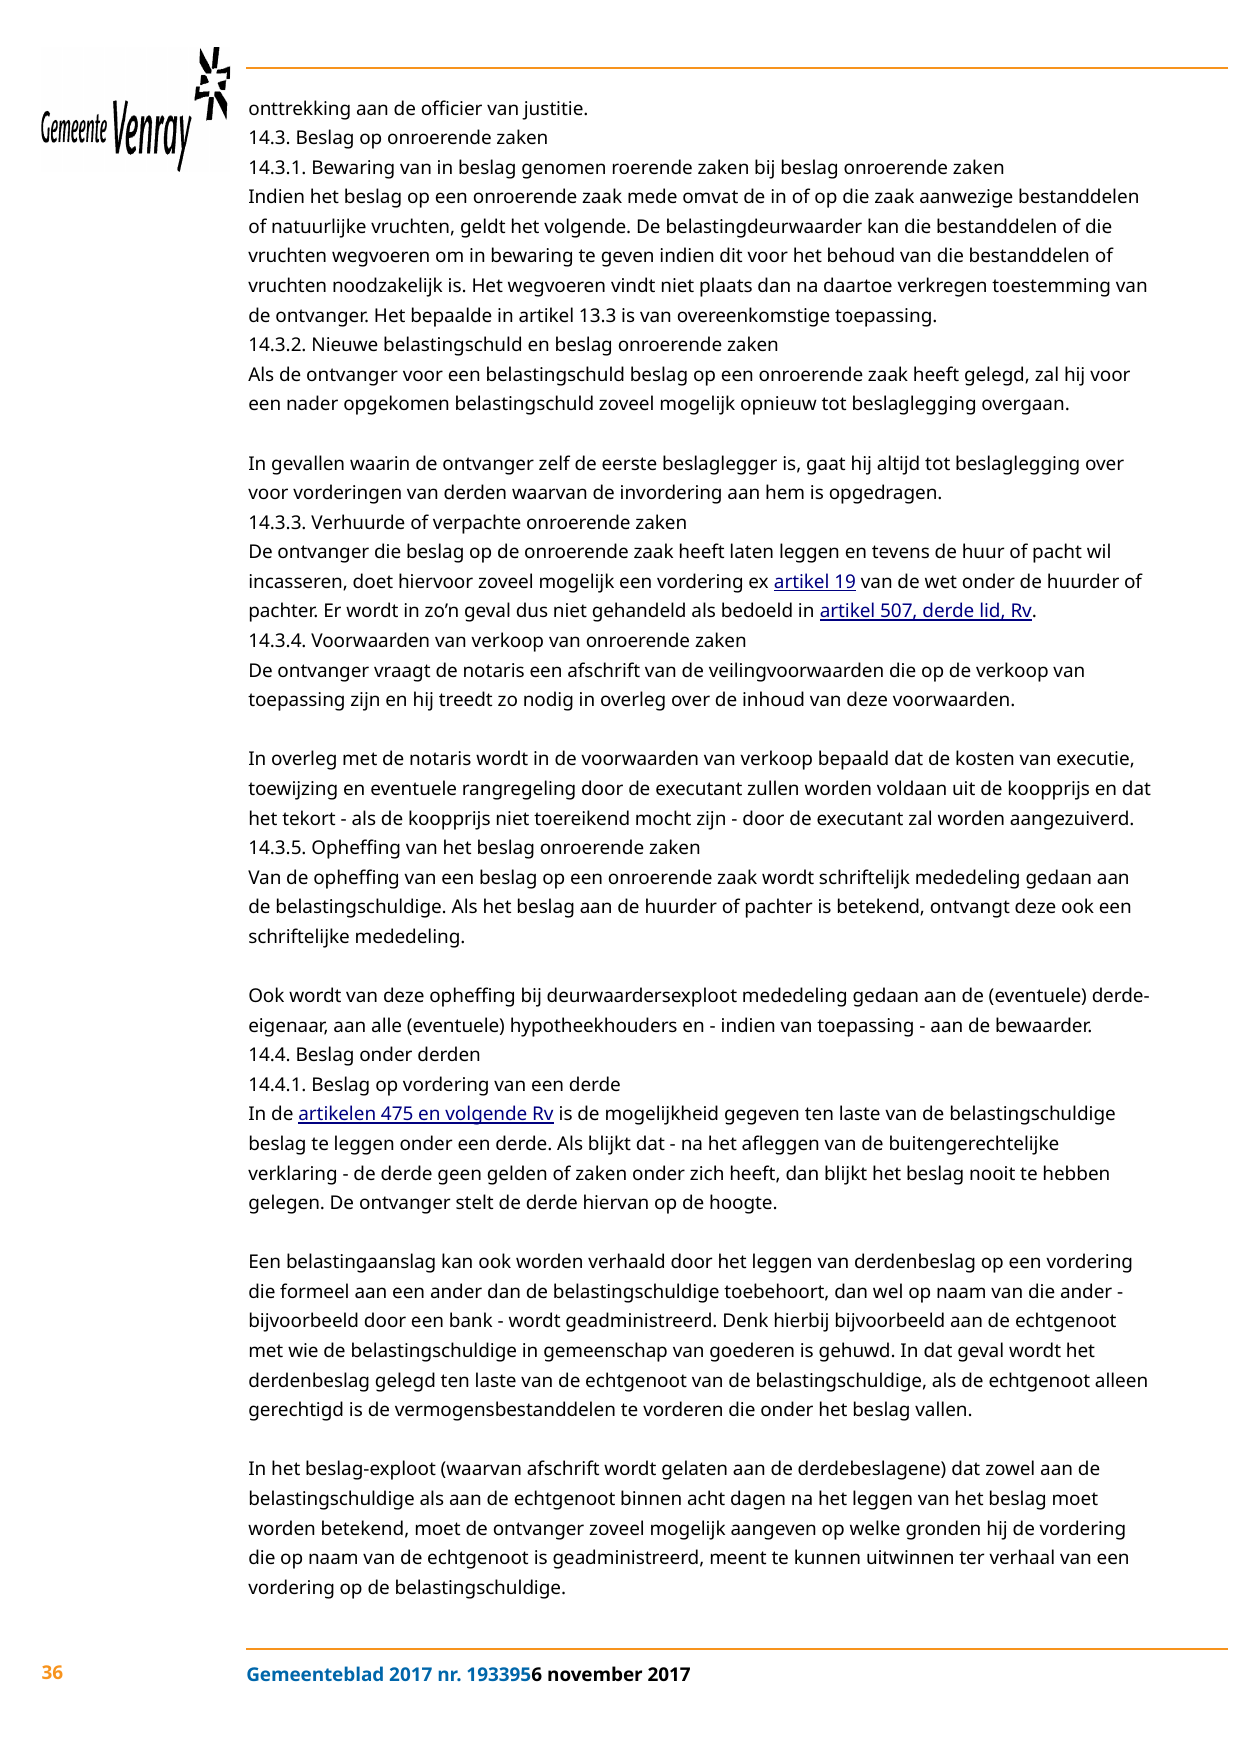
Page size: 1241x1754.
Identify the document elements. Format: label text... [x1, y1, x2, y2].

text De ontvanger die beslag op de onroerende zaak heeft laten leggen en tevens de huur of pacht wil incasseren, doet hiervoor zoveel mogelijk een vordering ex artikel 19 van de wet onder de huurder of pachter. Er wordt in zo’n geval dus niet gehandeld als bedoeld in artikel 507, derde lid, Rv. [248, 538, 1152, 623]
text In de artikelen 475 en volgende Rv is de mogelijkheid gegeven ten laste van de belastingschuldige beslag te leggen onder een derde. Als blijkt dat - na het afleggen van de buitengerechtelijke verklaring - de derde geen gelden of zaken onder zich heeft, dan blijkt het beslag nooit te hebben gelegen. De ontvanger stelt de derde hiervan op de hoogte. [248, 1101, 1152, 1215]
text 14.3.2. Nieuwe belastingschuld en beslag onroerende zaken [248, 331, 1152, 357]
text Indien het beslag op een onroerende zaak mede omvat de in of op die zaak aanwezige bestanddelen of natuurlijke vruchten, geldt het volgende. De belastingdeurwaarder kan die bestanddelen of die vruchten wegvoeren om in bewaring te geven indien dit voor het behoud van die bestanddelen of vruchten noodzakelijk is. Het wegvoeren vindt niet plaats dan na daartoe verkregen toestemming van de ontvanger. Het bepaalde in artikel 13.3 is van overeenkomstige toepassing. [248, 183, 1152, 328]
text In het beslag-exploot (waarvan afschrift wordt gelaten aan de derdebeslagene) dat zowel aan de belastingschuldige als aan de echtgenoot binnen acht dagen na het leggen van het beslag moet worden betekend, moet de ontvanger zoveel mogelijk aangeven op welke gronden hij de vordering die op naam van de echtgenoot is geadministreerd, meent te kunnen uitwinnen ter verhaal van een vordering op de belastingschuldige. [248, 1456, 1152, 1600]
text Als de ontvanger voor een belastingschuld beslag op een onroerende zaak heeft gelegd, zal hij voor een nader opgekomen belastingschuld zoveel mogelijk opnieuw tot beslaglegging overgaan. [248, 361, 1152, 416]
text De ontvanger vraagt de notaris een afschrift van de veilingvoorwaarden die op de verkoop van toepassing zijn en hij treedt zo nodig in overleg over de inhoud van deze voorwaarden. [248, 657, 1152, 712]
text 14.3.3. Verhuurde of verpachte onroerende zaken [248, 509, 1152, 535]
text 14.3.1. Bewaring van in beslag genomen roerende zaken bij beslag onroerende zaken [248, 154, 1152, 180]
text Van de opheffing van een beslag op een onroerende zaak wordt schriftelijk mededeling gedaan aan de belastingschuldige. Als het beslag aan de huurder of pachter is betekend, ontvangt deze ook een schriftelijke mededeling. [248, 864, 1152, 949]
picture [41, 47, 231, 172]
text onttrekking aan de officier van justitie. [248, 95, 1152, 121]
text 14.3.5. Opheffing van het beslag onroerende zaken [248, 834, 1152, 860]
text 14.3.4. Voorwaarden van verkoop van onroerende zaken [248, 627, 1152, 653]
text 14.4.1. Beslag op vordering van een derde [248, 1071, 1152, 1097]
text In overleg met de notaris wordt in de voorwaarden van verkoop bepaald dat de kosten van executie, toewijzing en eventuele rangregeling door de executant zullen worden voldaan uit de koopprijs en dat het tekort - als de koopprijs niet toereikend mocht zijn - door de executant zal worden aangezuiverd. [248, 746, 1152, 831]
text Een belastingaanslag kan ook worden verhaald door het leggen van derdenbeslag op een vordering die formeel aan een ander dan de belastingschuldige toebehoort, dan wel op naam van die ander - bijvoorbeeld door een bank - wordt geadministreerd. Denk hierbij bijvoorbeeld aan de echtgenoot met wie de belastingschuldige in gemeenschap van goederen is gehuwd. In dat geval wordt het derdenbeslag gelegd ten laste van de echtgenoot van de belastingschuldige, als de echtgenoot alleen gerechtigd is de vermogensbestanddelen te vorderen die onder het beslag vallen. [248, 1248, 1152, 1422]
text Ook wordt van deze opheffing bij deurwaardersexploot mededeling gedaan aan de (eventuele) derde-eigenaar, aan alle (eventuele) hypotheekhouders en - indien van toepassing - aan de bewaarder. [248, 982, 1152, 1038]
text 14.3. Beslag op onroerende zaken [248, 124, 1152, 150]
text In gevallen waarin de ontvanger zelf de eerste beslaglegger is, gaat hij altijd tot beslaglegging over voor vorderingen van derden waarvan de invordering aan hem is opgedragen. [248, 450, 1152, 505]
text 14.4. Beslag onder derden [248, 1041, 1152, 1067]
